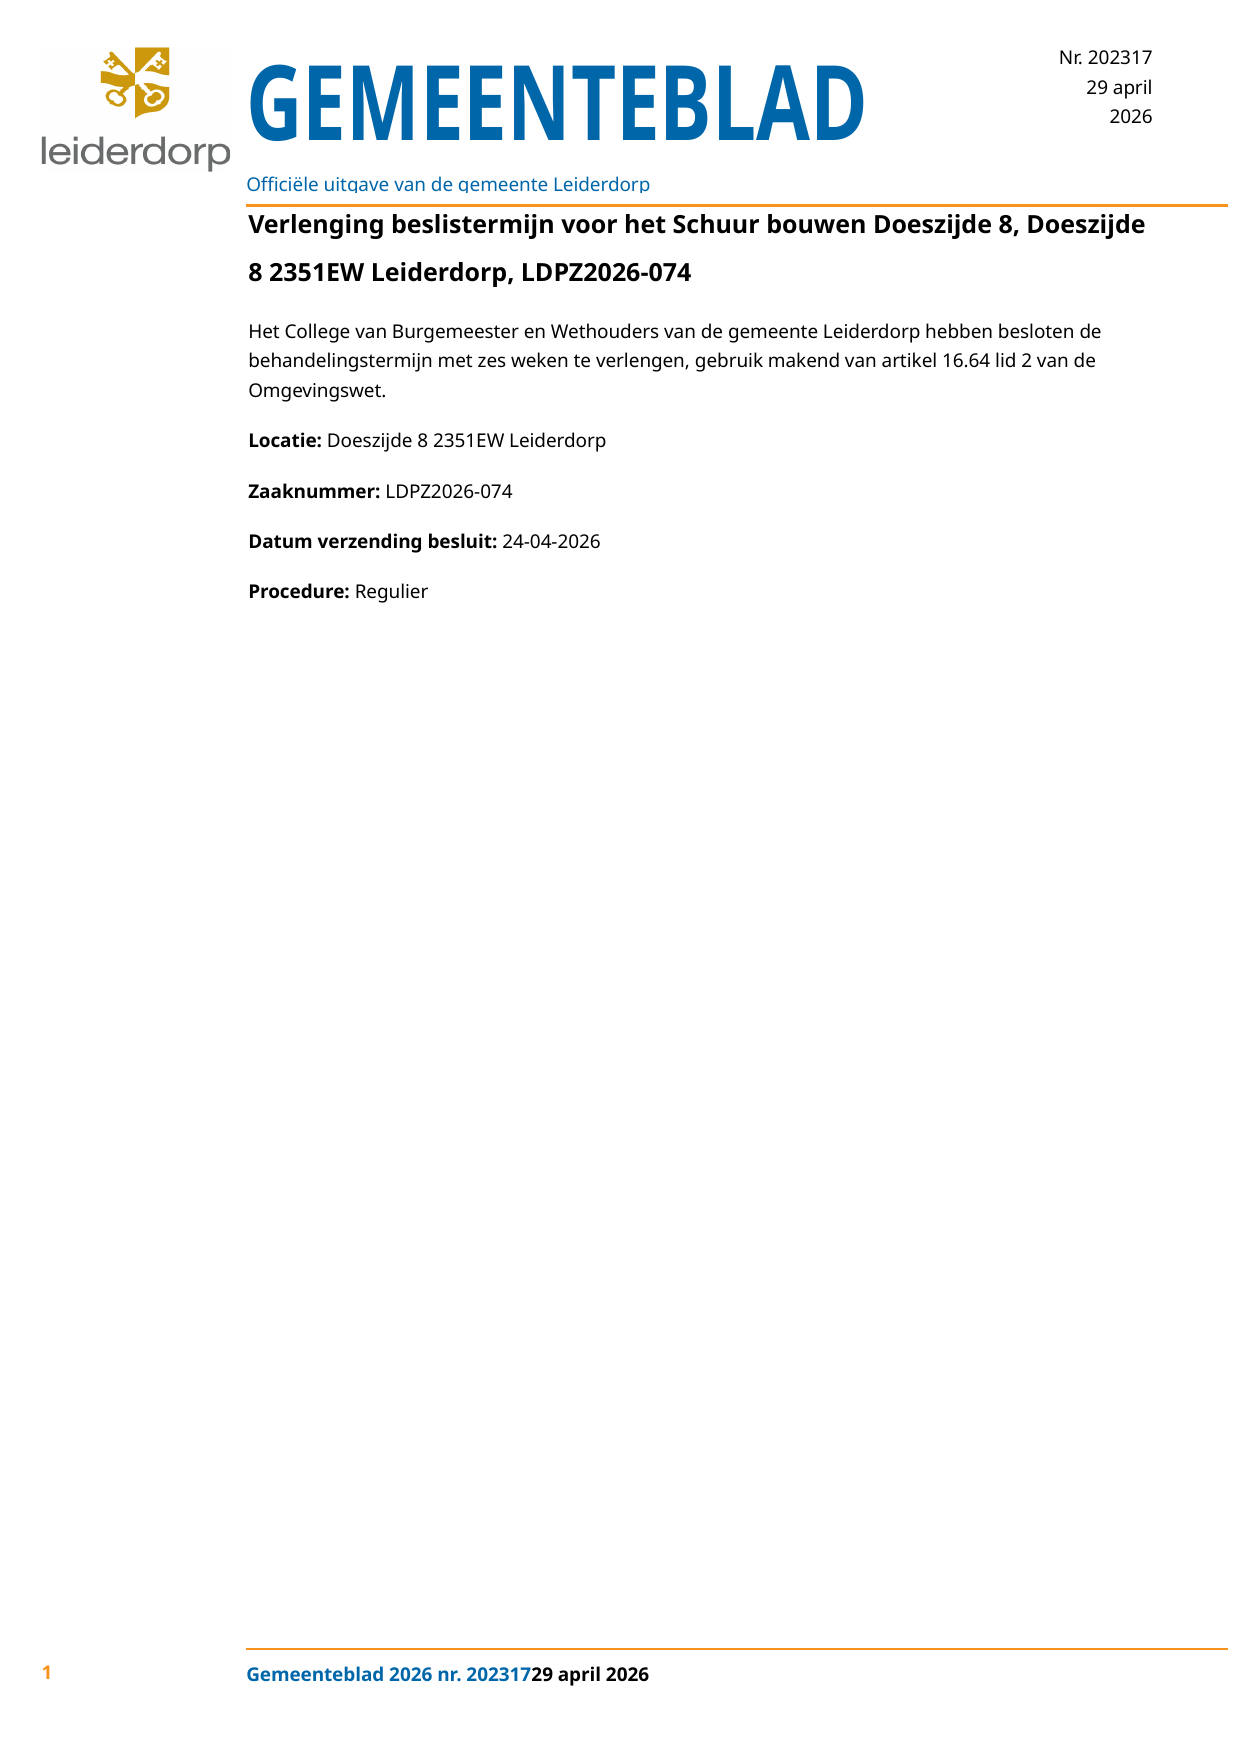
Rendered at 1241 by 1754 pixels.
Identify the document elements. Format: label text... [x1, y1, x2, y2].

text Datum verzending besluit: 24-04-2026 [248, 528, 1152, 554]
picture [41, 47, 231, 172]
text Procedure: Regulier [248, 579, 1152, 604]
text Locatie: Doeszijde 8 2351EW Leiderdorp [248, 427, 1152, 453]
text Zaaknummer: LDPZ2026-074 [248, 478, 1152, 504]
text Verlenging beslistermijn voor het Schuur bouwen Doeszijde 8, Doeszijde 8 2351EW Leiderdorp, LDPZ2026-074 [248, 207, 1152, 288]
text Het College van Burgemeester en Wethouders van de gemeente Leiderdorp hebben besloten de behandelingstermijn met zes weken te verlengen, gebruik makend van artikel 16.64 lid 2 van de Omgevingswet. [248, 318, 1152, 403]
